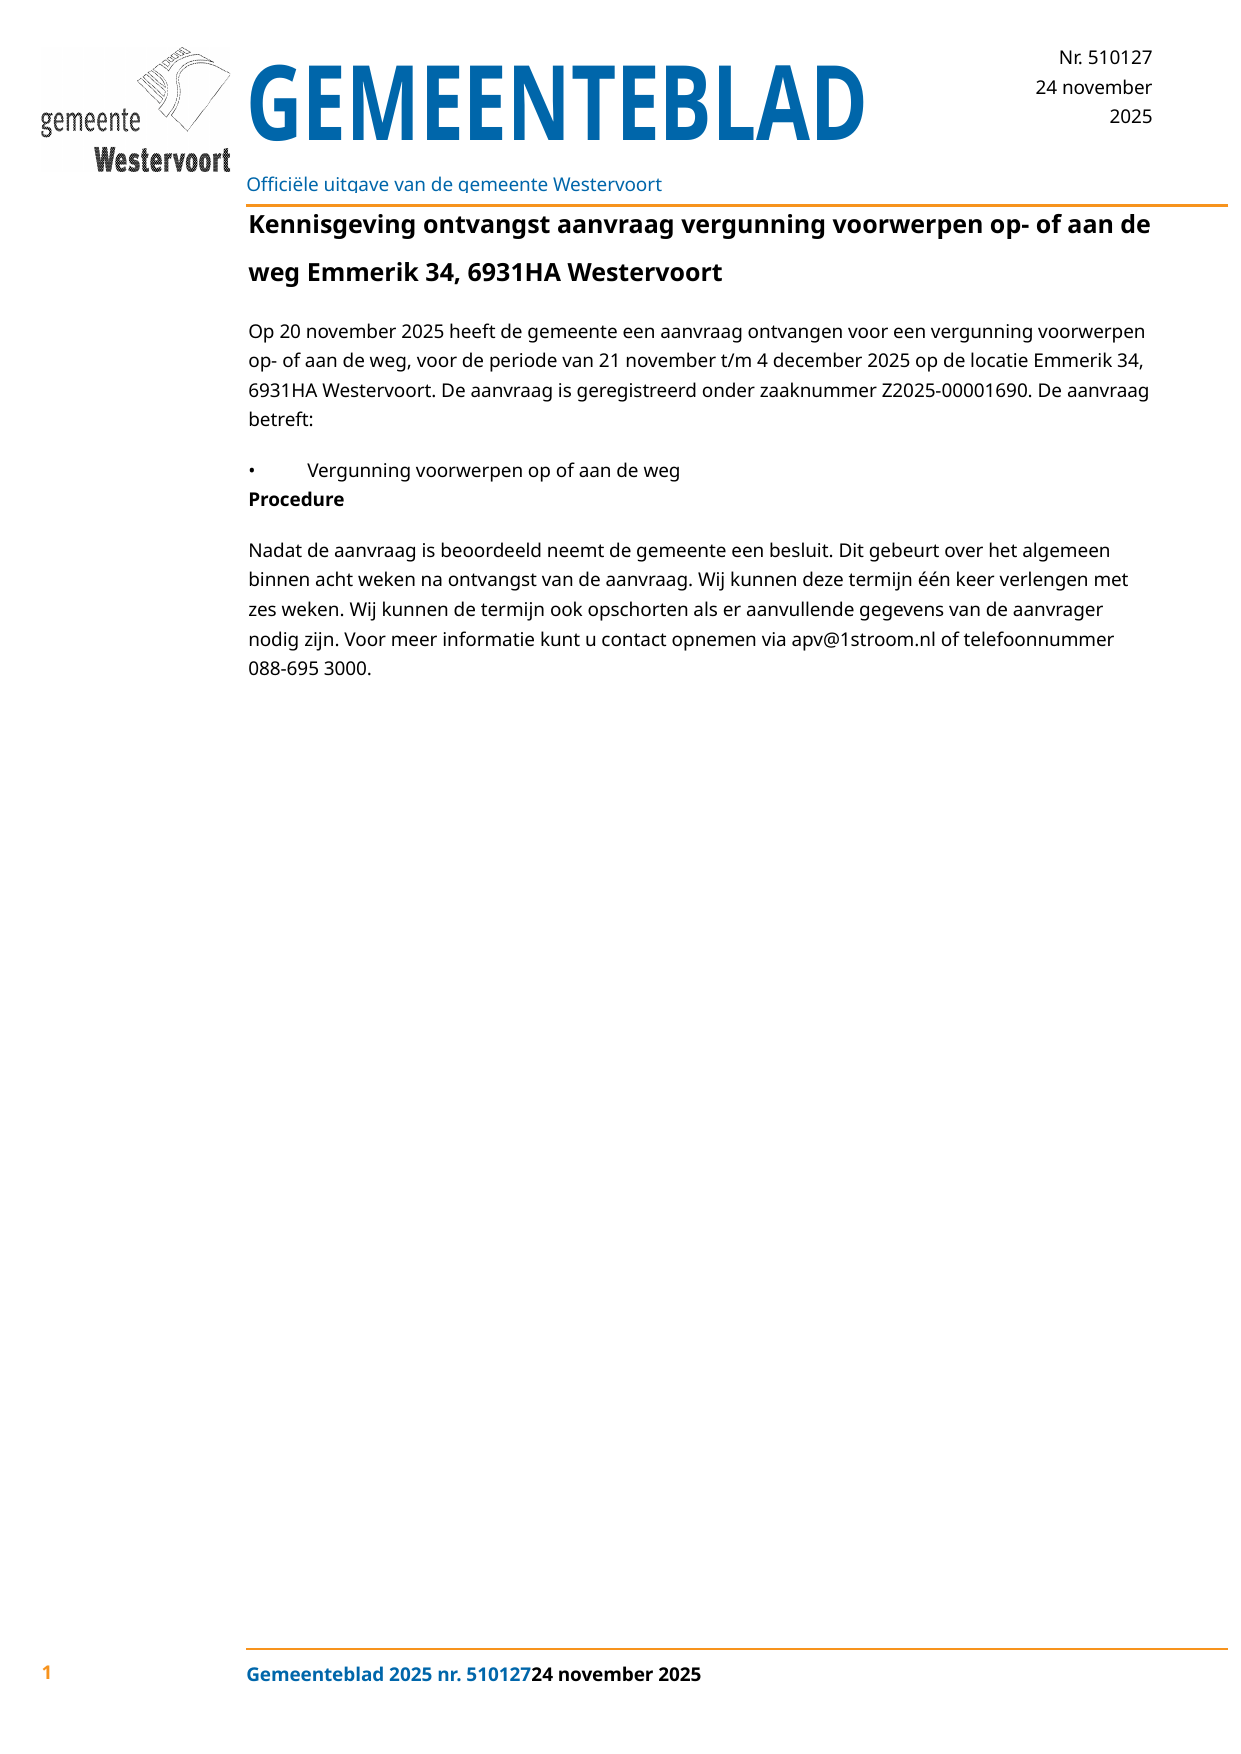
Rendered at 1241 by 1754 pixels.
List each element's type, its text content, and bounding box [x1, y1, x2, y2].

text Kennisgeving ontvangst aanvraag vergunning voorwerpen op- of aan de weg Emmerik 34, 6931HA Westervoort [248, 207, 1152, 288]
text Nadat de aanvraag is beoordeeld neemt de gemeente een besluit. Dit gebeurt over het algemeen binnen acht weken na ontvangst van de aanvraag. Wij kunnen deze termijn één keer verlengen met zes weken. Wij kunnen de termijn ook opschorten als er aanvullende gegevens van de aanvrager nodig zijn. Voor meer informatie kunt u contact opnemen via apv@1stroom.nl of telefoonnummer 088-695 3000. [248, 537, 1152, 681]
text Op 20 november 2025 heeft de gemeente een aanvraag ontvangen voor een vergunning voorwerpen op- of aan de weg, voor de periode van 21 november t/m 4 december 2025 op de locatie Emmerik 34, 6931HA Westervoort. De aanvraag is geregistreerd onder zaaknummer Z2025-00001690. De aanvraag betreft: [248, 318, 1152, 432]
list Vergunning voorwerpen op of aan de weg [248, 457, 1152, 483]
picture [41, 47, 231, 172]
text Procedure [248, 487, 1152, 512]
